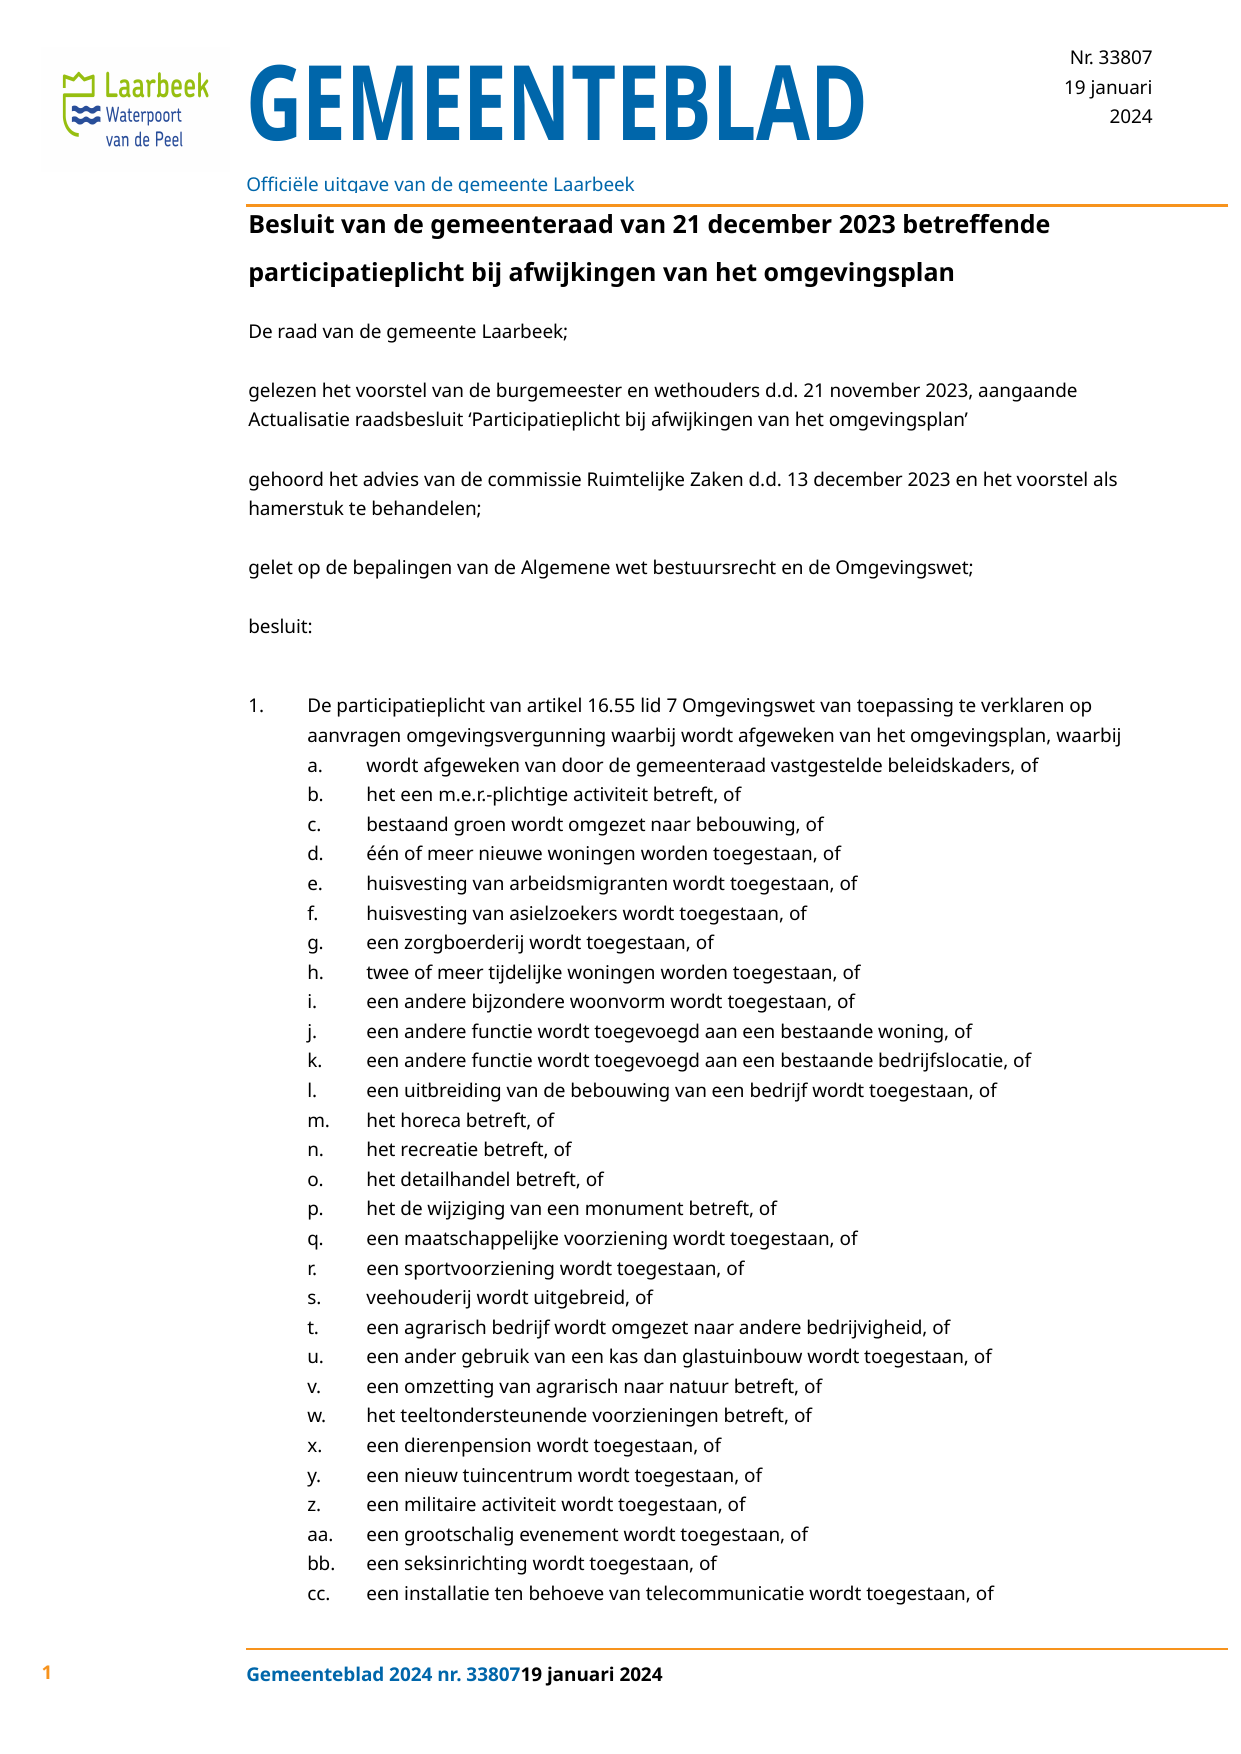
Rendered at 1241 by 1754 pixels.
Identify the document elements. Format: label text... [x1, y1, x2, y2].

list het de wijziging van een monument betreft, of [307, 1196, 1152, 1221]
list het een m.e.r.-plichtige activiteit betreft, of [307, 781, 1152, 807]
list bestaand groen wordt omgezet naar bebouwing, of [307, 811, 1152, 837]
list veehouderij wordt uitgebreid, of [307, 1284, 1152, 1310]
list twee of meer tijdelijke woningen worden toegestaan, of [307, 959, 1152, 984]
list een installatie ten behoeve van telecommunicatie wordt toegestaan, of [307, 1580, 1152, 1606]
list een seksinrichting wordt toegestaan, of [307, 1551, 1152, 1576]
list een zorgboerderij wordt toegestaan, of [307, 929, 1152, 955]
list een sportvoorziening wordt toegestaan, of [307, 1255, 1152, 1280]
text gelezen het voorstel van de burgemeester en wethouders d.d. 21 november 2023, aangaande Actualisatie raadsbesluit ‘Participatieplicht bij afwijkingen van het omgevingsplan’ [248, 377, 1152, 432]
text De raad van de gemeente Laarbeek; [248, 318, 1152, 344]
list het teeltondersteunende voorzieningen betreft, of [307, 1403, 1152, 1428]
picture [41, 47, 231, 172]
list een nieuw tuincentrum wordt toegestaan, of [307, 1462, 1152, 1487]
list het horeca betreft, of [307, 1107, 1152, 1132]
text gelet op de bepalingen van de Algemene wet bestuursrecht en de Omgevingswet; [248, 554, 1152, 580]
list een omzetting van agrarisch naar natuur betreft, of [307, 1373, 1152, 1399]
list een uitbreiding van de bebouwing van een bedrijf wordt toegestaan, of [307, 1077, 1152, 1103]
list een agrarisch bedrijf wordt omgezet naar andere bedrijvigheid, of [307, 1314, 1152, 1339]
list het detailhandel betreft, of [307, 1166, 1152, 1192]
text Besluit van de gemeenteraad van 21 december 2023 betreffende participatieplicht bij afwijkingen van het omgevingsplan [248, 207, 1152, 288]
list het recreatie betreft, of [307, 1136, 1152, 1162]
list een ander gebruik van een kas dan glastuinbouw wordt toegestaan, of [307, 1343, 1152, 1369]
list een grootschalig evenement wordt toegestaan, of [307, 1521, 1152, 1547]
list een andere functie wordt toegevoegd aan een bestaande bedrijfslocatie, of [307, 1048, 1152, 1073]
list huisvesting van arbeidsmigranten wordt toegestaan, of [307, 870, 1152, 896]
list De participatieplicht van artikel 16.55 lid 7 Omgevingswet van toepassing te verklaren op aanvragen omgevingsvergunning waarbij wordt afgeweken van het omgevingsplan, waarbij [248, 693, 1152, 748]
text gehoord het advies van de commissie Ruimtelijke Zaken d.d. 13 december 2023 en het voorstel als hamerstuk te behandelen; [248, 466, 1152, 521]
text besluit: [248, 614, 1152, 639]
list een maatschappelijke voorziening wordt toegestaan, of [307, 1225, 1152, 1251]
list huisvesting van asielzoekers wordt toegestaan, of [307, 900, 1152, 925]
list een andere functie wordt toegevoegd aan een bestaande woning, of [307, 1018, 1152, 1044]
list een dierenpension wordt toegestaan, of [307, 1432, 1152, 1458]
list één of meer nieuwe woningen worden toegestaan, of [307, 841, 1152, 866]
list een militaire activiteit wordt toegestaan, of [307, 1491, 1152, 1517]
list een andere bijzondere woonvorm wordt toegestaan, of [307, 988, 1152, 1014]
list wordt afgeweken van door de gemeenteraad vastgestelde beleidskaders, of [307, 752, 1152, 777]
